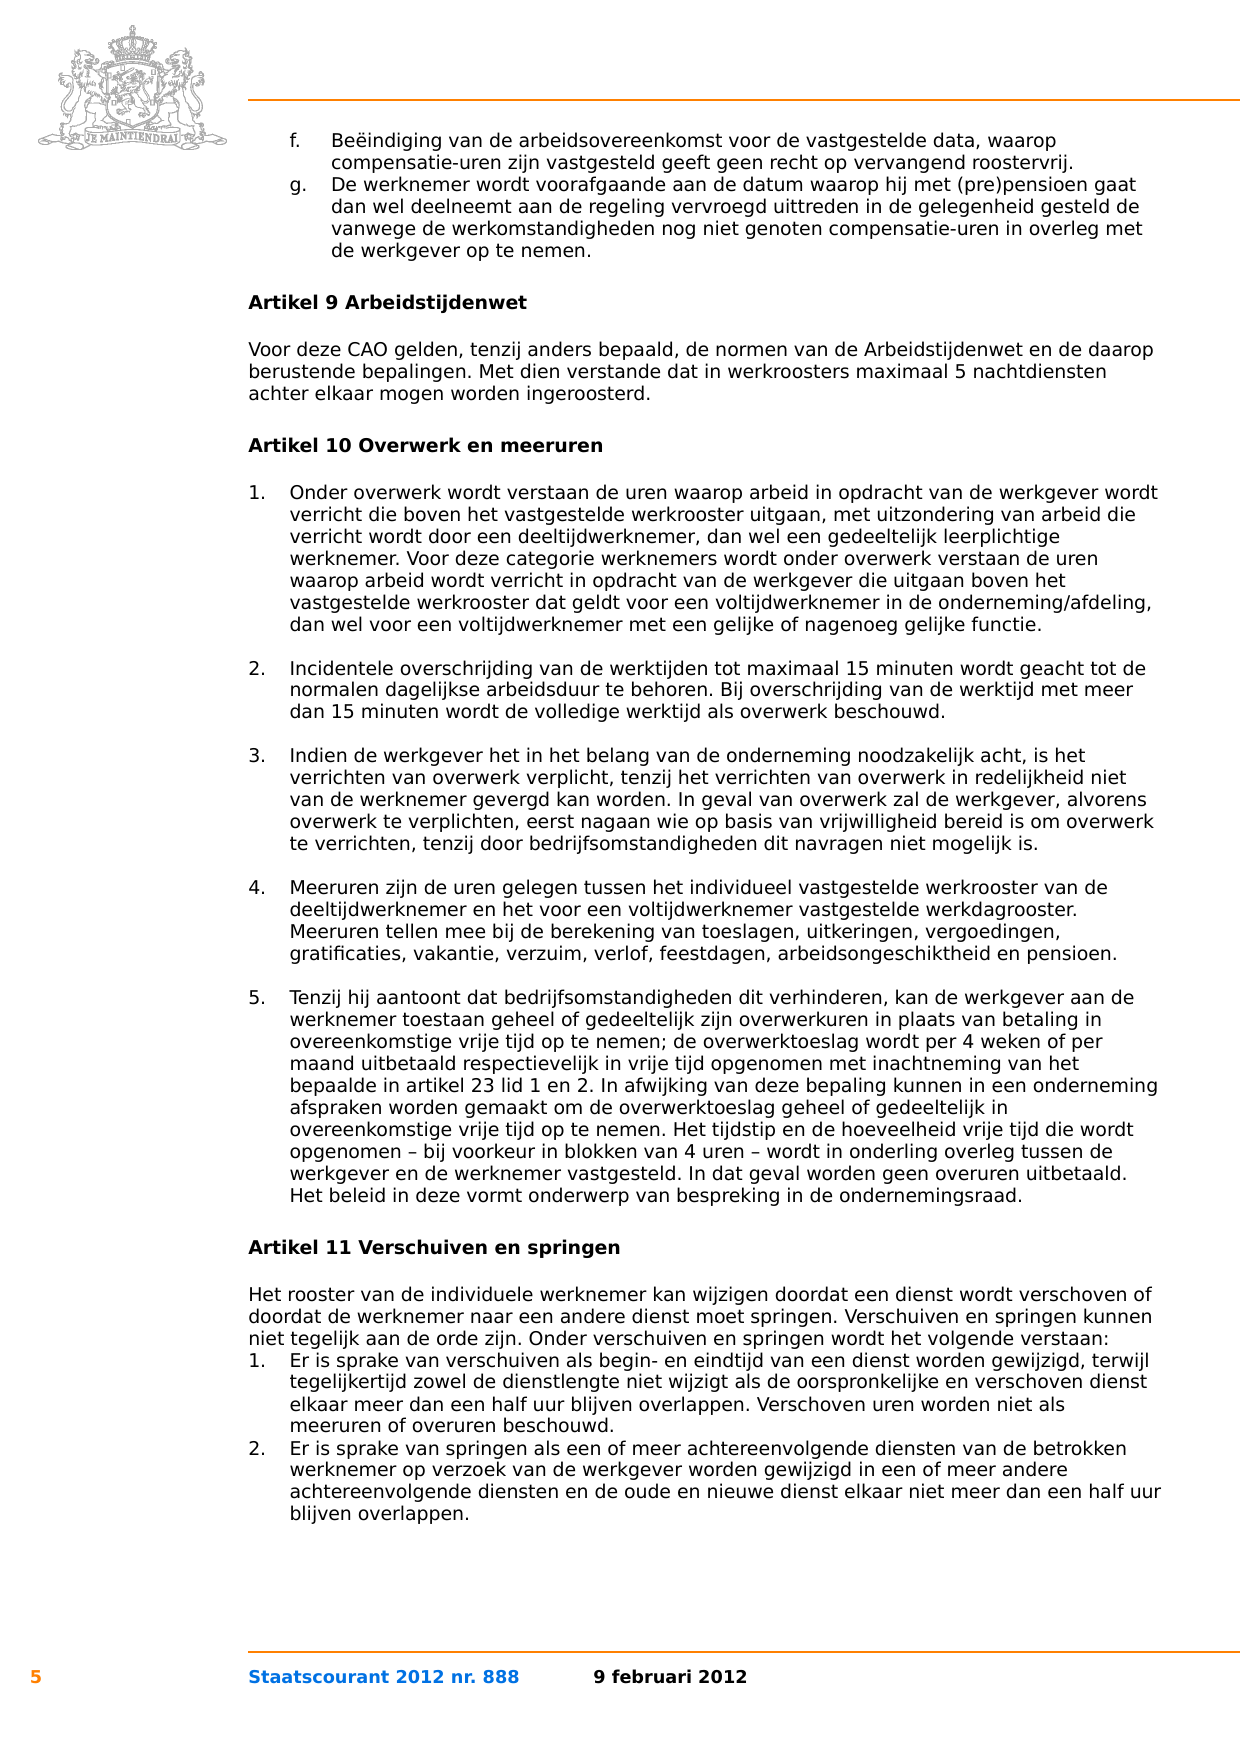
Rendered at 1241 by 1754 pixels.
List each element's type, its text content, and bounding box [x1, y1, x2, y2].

text 5. Tenzij hij aantoont dat bedrijfsomstandigheden dit verhinderen, kan de werkgever aan de werknemer toestaan geheel of gedeeltelijk zijn overwerkuren in plaats van betaling in overeenkomstige vrije tijd op te nemen; de overwerktoeslag wordt per 4 weken of per maand uitbetaald respectievelijk in vrije tijd opgenomen met inachtneming van het bepaalde in artikel 23 lid 1 en 2. In afwijking van deze bepaling kunnen in een onderneming afspraken worden gemaakt om de overwerktoeslag geheel of gedeeltelijk in overeenkomstige vrije tijd op te nemen. Het tijdstip en de hoeveelheid vrije tijd die wordt opgenomen – bij voorkeur in blokken van 4 uren – wordt in onderling overleg tussen de werkgever en de werknemer vastgesteld. In dat geval worden geen overuren uitbetaald. Het beleid in deze vormt onderwerp van bespreking in de ondernemingsraad. [248, 987, 1163, 1207]
text 2. Er is sprake van springen als een of meer achtereenvolgende diensten van de betrokken werknemer op verzoek van de werkgever worden gewijzigd in een of meer andere achtereenvolgende diensten en de oude en nieuwe dienst elkaar niet meer dan een half uur blijven overlappen. [248, 1437, 1163, 1525]
picture [38, 25, 227, 150]
text 4. Meeruren zijn de uren gelegen tussen het individueel vastgestelde werkrooster van de deeltijdwerknemer en het voor een voltijdwerknemer vastgestelde werkdagrooster. Meeruren tellen mee bij de berekening van toeslagen, uitkeringen, vergoedingen, gratificaties, vakantie, verzuim, verlof, feestdagen, arbeidsongeschiktheid en pensioen. [248, 877, 1163, 965]
text f. Beëindiging van de arbeidsovereenkomst voor de vastgestelde data, waarop compensatie-uren zijn vastgesteld geeft geen recht op vervangend roostervrij. [289, 130, 1163, 174]
subtitle Artikel 9 Arbeidstijdenwet [248, 292, 1163, 314]
text Het rooster van de individuele werknemer kan wijzigen doordat een dienst wordt verschoven of doordat de werknemer naar een andere dienst moet springen. Verschuiven en springen kunnen niet tegelijk aan de orde zijn. Onder verschuiven en springen wordt het volgende verstaan: [248, 1283, 1163, 1349]
text g. De werknemer wordt voorafgaande aan de datum waarop hij met (pre)pensioen gaat dan wel deelneemt aan de regeling vervroegd uittreden in de gelegenheid gesteld de vanwege de werkomstandigheden nog niet genoten compensatie-uren in overleg met de werkgever op te nemen. [289, 174, 1163, 262]
text 1. Er is sprake van verschuiven als begin- en eindtijd van een dienst worden gewijzigd, terwijl tegelijkertijd zowel de dienstlengte niet wijzigt als de oorspronkelijke en verschoven dienst elkaar meer dan een half uur blijven overlappen. Verschoven uren worden niet als meeruren of overuren beschouwd. [248, 1349, 1163, 1437]
text 2. Incidentele overschrijding van de werktijden tot maximaal 15 minuten wordt geacht tot de normalen dagelijkse arbeidsduur te behoren. Bij overschrijding van de werktijd met meer dan 15 minuten wordt de volledige werktijd als overwerk beschouwd. [248, 657, 1163, 723]
text 3. Indien de werkgever het in het belang van de onderneming noodzakelijk acht, is het verrichten van overwerk verplicht, tenzij het verrichten van overwerk in redelijkheid niet van de werknemer gevergd kan worden. In geval van overwerk zal de werkgever, alvorens overwerk te verplichten, eerst nagaan wie op basis van vrijwilligheid bereid is om overwerk te verrichten, tenzij door bedrijfsomstandigheden dit navragen niet mogelijk is. [248, 745, 1163, 855]
subtitle Artikel 10 Overwerk en meeruren [248, 435, 1163, 457]
text 1. Onder overwerk wordt verstaan de uren waarop arbeid in opdracht van de werkgever wordt verricht die boven het vastgestelde werkrooster uitgaan, met uitzondering van arbeid die verricht wordt door een deeltijdwerknemer, dan wel een gedeeltelijk leerplichtige werknemer. Voor deze categorie werknemers wordt onder overwerk verstaan de uren waarop arbeid wordt verricht in opdracht van de werkgever die uitgaan boven het vastgestelde werkrooster dat geldt voor een voltijdwerknemer in de onderneming/afdeling, dan wel voor een voltijdwerknemer met een gelijke of nagenoeg gelijke functie. [248, 482, 1163, 636]
subtitle Artikel 11 Verschuiven en springen [248, 1237, 1163, 1258]
text Voor deze CAO gelden, tenzij anders bepaald, de normen van de Arbeidstijdenwet en de daarop berustende bepalingen. Met dien verstande dat in werkroosters maximaal 5 nachtdiensten achter elkaar mogen worden ingeroosterd. [248, 339, 1163, 405]
